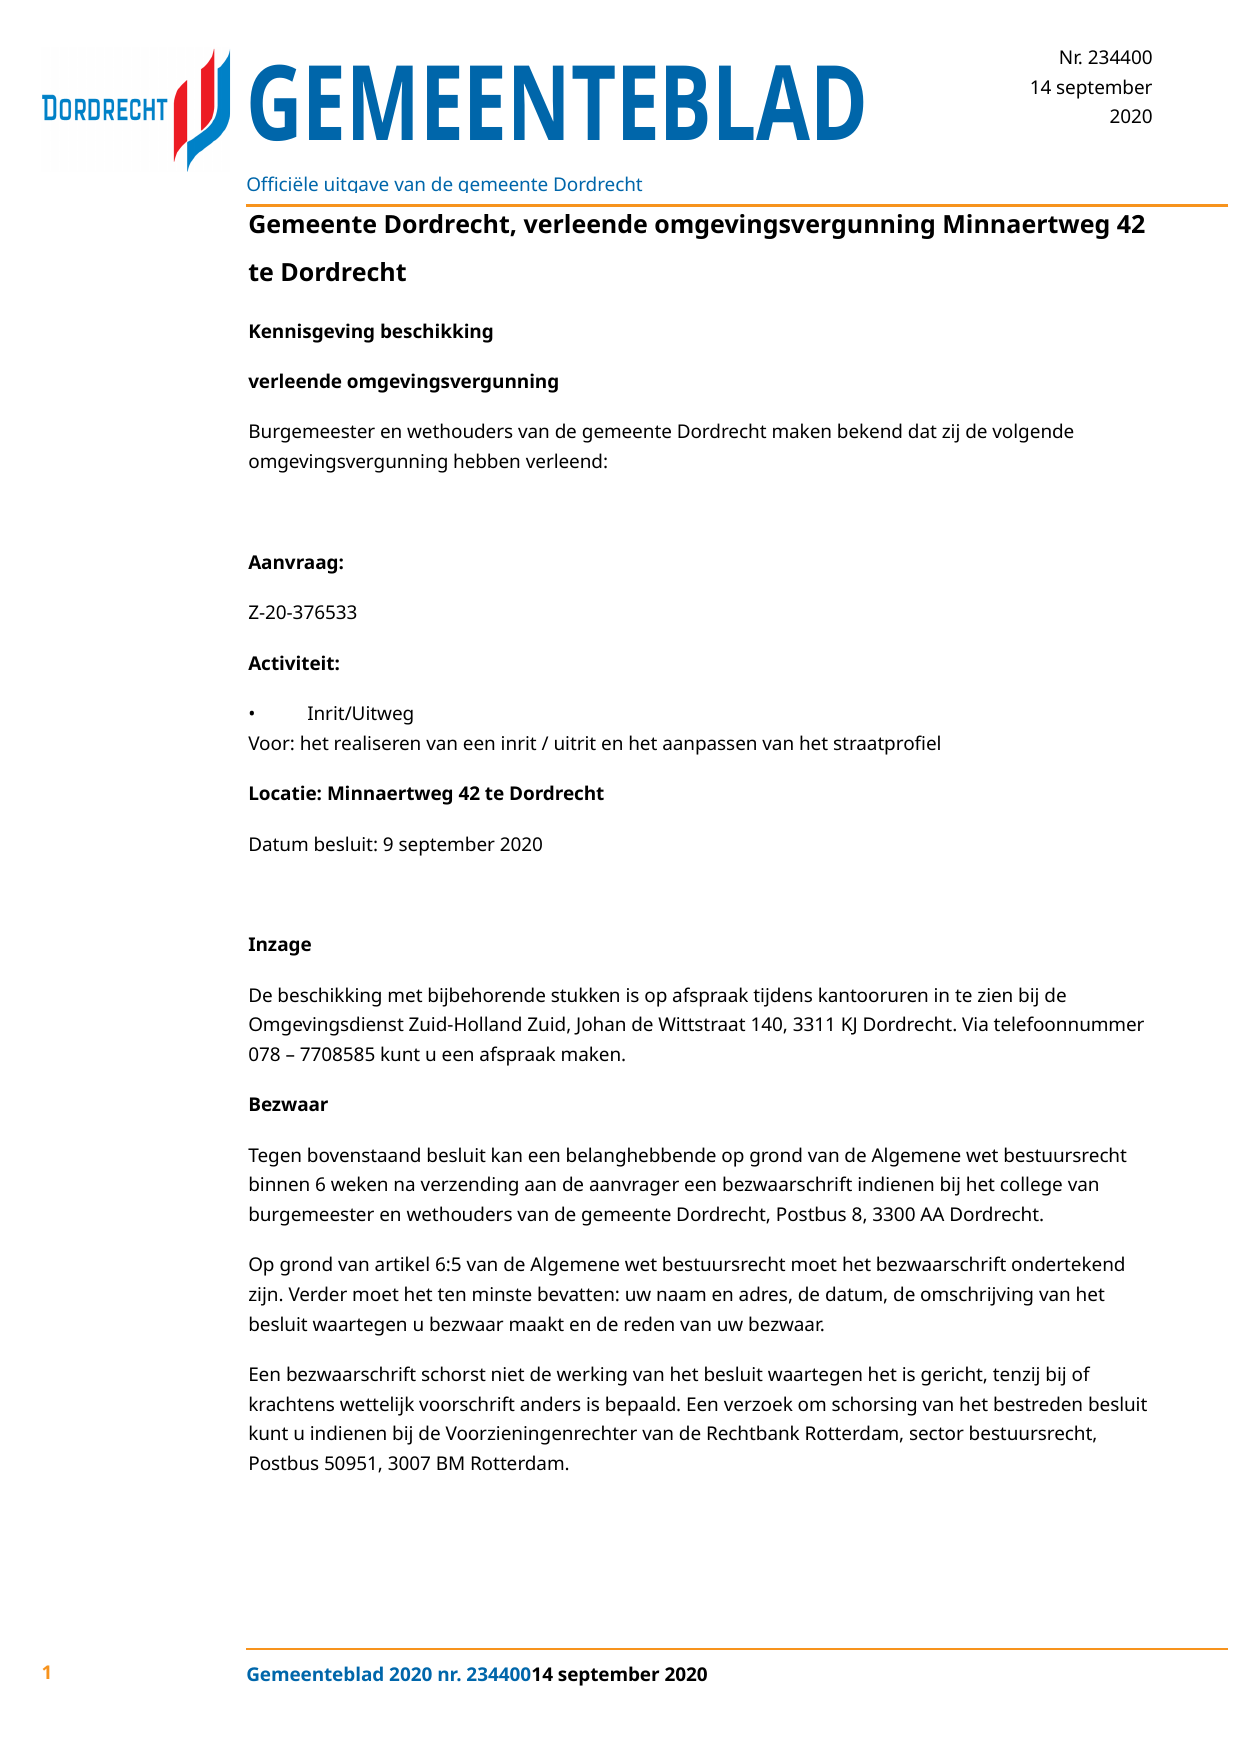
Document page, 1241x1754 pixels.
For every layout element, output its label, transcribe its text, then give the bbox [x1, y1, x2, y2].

text Op grond van artikel 6:5 van de Algemene wet bestuursrecht moet het bezwaarschrift ondertekend zijn. Verder moet het ten minste bevatten: uw naam en adres, de datum, de omschrijving van het besluit waartegen u bezwaar maakt en de reden van uw bezwaar. [248, 1252, 1152, 1337]
picture [41, 47, 231, 172]
text Datum besluit: 9 september 2020 [248, 831, 1152, 857]
text Activiteit: [248, 650, 1152, 676]
text Inzage [248, 932, 1152, 957]
text Z-20-376533 [248, 599, 1152, 625]
text Tegen bovenstaand besluit kan een belanghebbende op grond van de Algemene wet bestuursrecht binnen 6 weken na verzending aan de aanvrager een bezwaarschrift indienen bij het college van burgemeester en wethouders van de gemeente Dordrecht, Postbus 8, 3300 AA Dordrecht. [248, 1142, 1152, 1227]
text Gemeente Dordrecht, verleende omgevingsvergunning Minnaertweg 42 te Dordrecht [248, 207, 1152, 288]
text verleende omgevingsvergunning [248, 368, 1152, 394]
text Bezwaar [248, 1092, 1152, 1117]
text De beschikking met bijbehorende stukken is op afspraak tijdens kantooruren in te zien bij de Omgevingsdienst Zuid-Holland Zuid, Johan de Wittstraat 140, 3311 KJ Dordrecht. Via telefoonnummer 078 – 7708585 kunt u een afspraak maken. [248, 982, 1152, 1067]
text Voor: het realiseren van een inrit / uitrit en het aanpassen van het straatprofiel [248, 730, 1152, 756]
text Burgemeester en wethouders van de gemeente Dordrecht maken bekend dat zij de volgende omgevingsvergunning hebben verleend: [248, 419, 1152, 474]
text Aanvraag: [248, 549, 1152, 575]
text Een bezwaarschrift schorst niet de werking van het besluit waartegen het is gericht, tenzij bij of krachtens wettelijk voorschrift anders is bepaald. Een verzoek om schorsing van het bestreden besluit kunt u indienen bij de Voorzieningenrechter van de Rechtbank Rotterdam, sector bestuursrecht, Postbus 50951, 3007 BM Rotterdam. [248, 1361, 1152, 1476]
text Locatie: Minnaertweg 42 te Dordrecht [248, 780, 1152, 806]
list Inrit/Uitweg [248, 700, 1152, 726]
text Kennisgeving beschikking [248, 318, 1152, 344]
